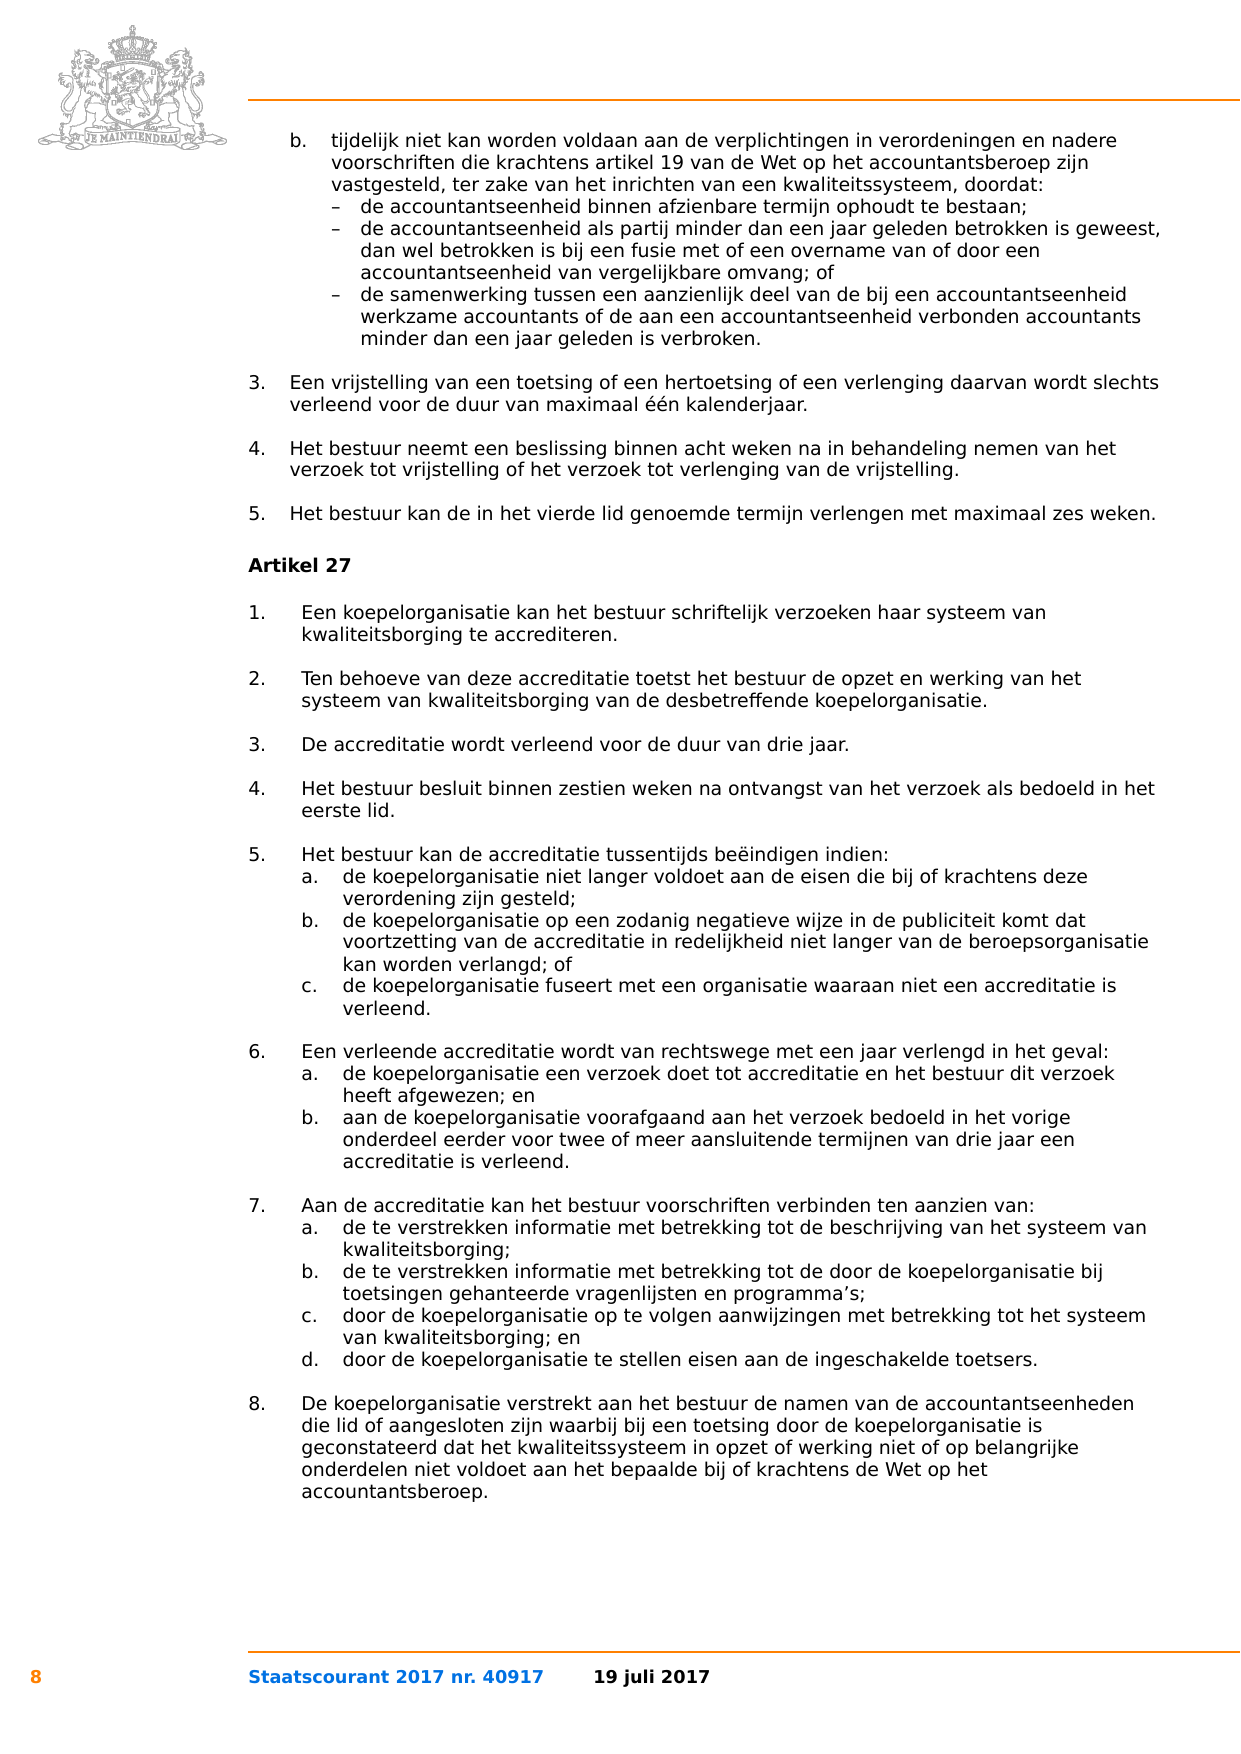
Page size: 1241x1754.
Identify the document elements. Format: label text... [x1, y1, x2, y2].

text – de accountantseenheid binnen afzienbare termijn ophoudt te bestaan; [331, 196, 1163, 218]
text a. de te verstrekken informatie met betrekking tot de beschrijving van het systeem van kwaliteitsborging; [301, 1217, 1163, 1261]
text a. de koepelorganisatie niet langer voldoet aan de eisen die bij of krachtens deze verordening zijn gesteld; [301, 866, 1163, 909]
text – de samenwerking tussen een aanzienlijk deel van de bij een accountantseenheid werkzame accountants of de aan een accountantseenheid verbonden accountants minder dan een jaar geleden is verbroken. [331, 284, 1163, 350]
text 4. Het bestuur neemt een beslissing binnen acht weken na in behandeling nemen van het verzoek tot vrijstelling of het verzoek tot verlenging van de vrijstelling. [248, 437, 1163, 481]
text 3. De accreditatie wordt verleend voor de duur van drie jaar. [248, 734, 1163, 756]
text d. door de koepelorganisatie te stellen eisen aan de ingeschakelde toetsers. [301, 1349, 1163, 1371]
text – de accountantseenheid als partij minder dan een jaar geleden betrokken is geweest, dan wel betrokken is bij een fusie met of een overname van of door een accountantseenheid van vergelijkbare omvang; of [331, 218, 1163, 284]
text c. de koepelorganisatie fuseert met een organisatie waaraan niet een accreditatie is verleend. [301, 975, 1163, 1019]
text 1. Een koepelorganisatie kan het bestuur schriftelijk verzoeken haar systeem van kwaliteitsborging te accrediteren. [248, 602, 1163, 646]
subtitle Artikel 27 [248, 555, 1163, 577]
text b. de koepelorganisatie op een zodanig negatieve wijze in de publiciteit komt dat voortzetting van de accreditatie in redelijkheid niet langer van de beroepsorganisatie kan worden verlangd; of [301, 909, 1163, 975]
text 5. Het bestuur kan de accreditatie tussentijds beëindigen indien: [248, 843, 1163, 866]
text b. de te verstrekken informatie met betrekking tot de door de koepelorganisatie bij toetsingen gehanteerde vragenlijsten en programma’s; [301, 1261, 1163, 1305]
text 7. Aan de accreditatie kan het bestuur voorschriften verbinden ten aanzien van: [248, 1195, 1163, 1217]
text a. de koepelorganisatie een verzoek doet tot accreditatie en het bestuur dit verzoek heeft afgewezen; en [301, 1063, 1163, 1107]
picture [38, 25, 227, 150]
text 3. Een vrijstelling van een toetsing of een hertoetsing of een verlenging daarvan wordt slechts verleend voor de duur van maximaal één kalenderjaar. [248, 372, 1163, 416]
text 5. Het bestuur kan de in het vierde lid genoemde termijn verlengen met maximaal zes weken. [248, 503, 1163, 525]
text 4. Het bestuur besluit binnen zestien weken na ontvangst van het verzoek als bedoeld in het eerste lid. [248, 778, 1163, 822]
text b. aan de koepelorganisatie voorafgaand aan het verzoek bedoeld in het vorige onderdeel eerder voor twee of meer aansluitende termijnen van drie jaar een accreditatie is verleend. [301, 1107, 1163, 1173]
text 2. Ten behoeve van deze accreditatie toetst het bestuur de opzet en werking van het systeem van kwaliteitsborging van de desbetreffende koepelorganisatie. [248, 668, 1163, 712]
text 6. Een verleende accreditatie wordt van rechtswege met een jaar verlengd in het geval: [248, 1041, 1163, 1063]
text 8. De koepelorganisatie verstrekt aan het bestuur de namen van de accountantseenheden die lid of aangesloten zijn waarbij bij een toetsing door de koepelorganisatie is geconstateerd dat het kwaliteitssysteem in opzet of werking niet of op belangrijke onderdelen niet voldoet aan het bepaalde bij of krachtens de Wet op het accountantsberoep. [248, 1393, 1163, 1503]
text c. door de koepelorganisatie op te volgen aanwijzingen met betrekking tot het systeem van kwaliteitsborging; en [301, 1305, 1163, 1349]
text b. tijdelijk niet kan worden voldaan aan de verplichtingen in verordeningen en nadere voorschriften die krachtens artikel 19 van de Wet op het accountantsberoep zijn vastgesteld, ter zake van het inrichten van een kwaliteitssysteem, doordat: [289, 130, 1163, 196]
